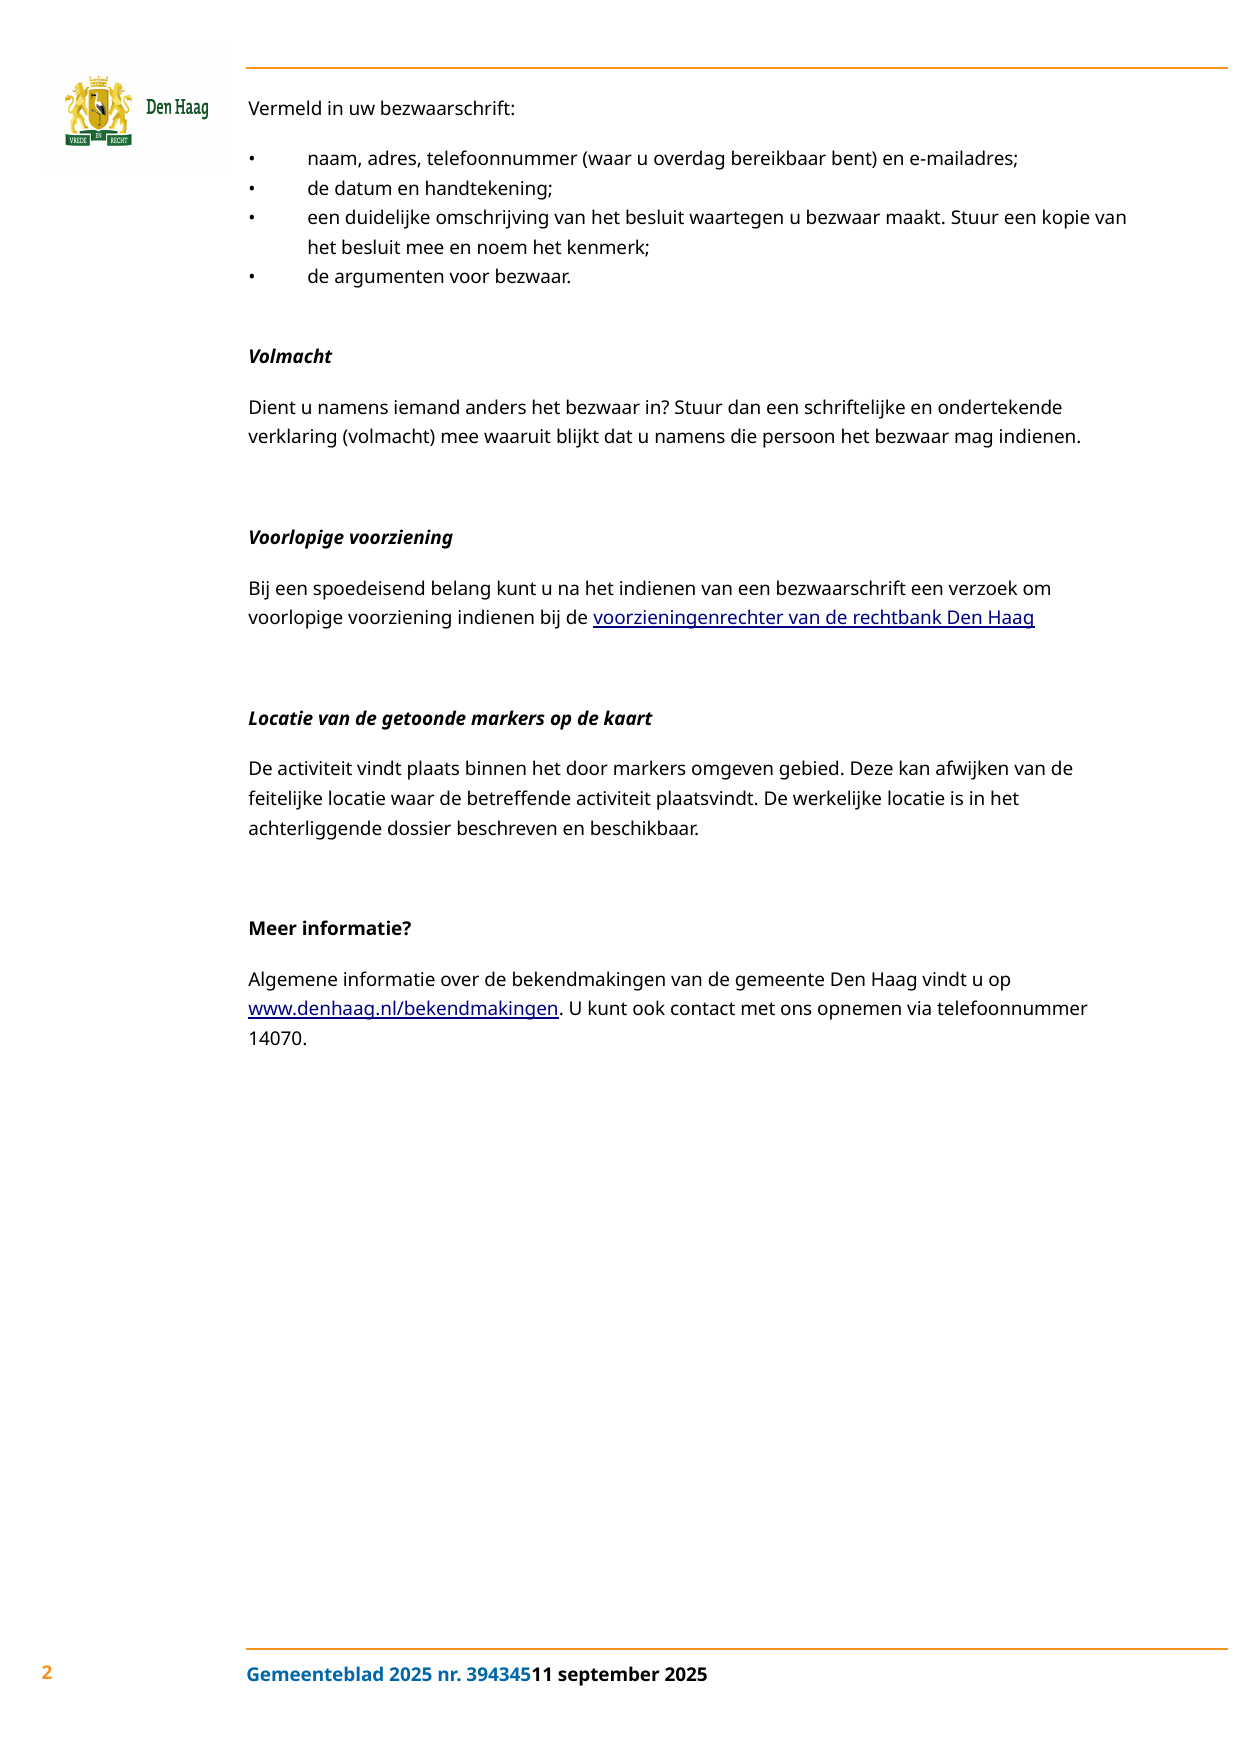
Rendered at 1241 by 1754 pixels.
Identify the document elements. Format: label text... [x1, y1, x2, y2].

text Meer informatie? [248, 916, 1152, 941]
list een duidelijke omschrijving van het besluit waartegen u bezwaar maakt. Stuur een kopie van het besluit mee en noem het kenmerk; [248, 204, 1152, 260]
text De activiteit vindt plaats binnen het door markers omgeven gebied. Deze kan afwijken van de feitelijke locatie waar de betreffende activiteit plaatsvindt. De werkelijke locatie is in het achterliggende dossier beschreven en beschikbaar. [248, 756, 1152, 841]
list de datum en handtekening; [248, 175, 1152, 201]
text Locatie van de getoonde markers op de kaart [248, 705, 1152, 731]
picture [41, 47, 231, 172]
text Bij een spoedeisend belang kunt u na het indienen van een bezwaarschrift een verzoek om voorlopige voorziening indienen bij de voorzieningenrechter van de rechtbank Den Haag [248, 575, 1152, 630]
text Voorlopige voorziening [248, 524, 1152, 550]
text Dient u namens iemand anders het bezwaar in? Stuur dan een schriftelijke en ondertekende verklaring (volmacht) mee waaruit blijkt dat u namens die persoon het bezwaar mag indienen. [248, 394, 1152, 449]
text Algemene informatie over de bekendmakingen van de gemeente Den Haag vindt u op www.denhaag.nl/bekendmakingen. U kunt ook contact met ons opnemen via telefoonnummer 14070. [248, 966, 1152, 1051]
list de argumenten voor bezwaar. [248, 263, 1152, 289]
list naam, adres, telefoonnummer (waar u overdag bereikbaar bent) en e-mailadres; [248, 145, 1152, 171]
text Vermeld in uw bezwaarschrift: [248, 95, 1152, 121]
text Volmacht [248, 343, 1152, 369]
